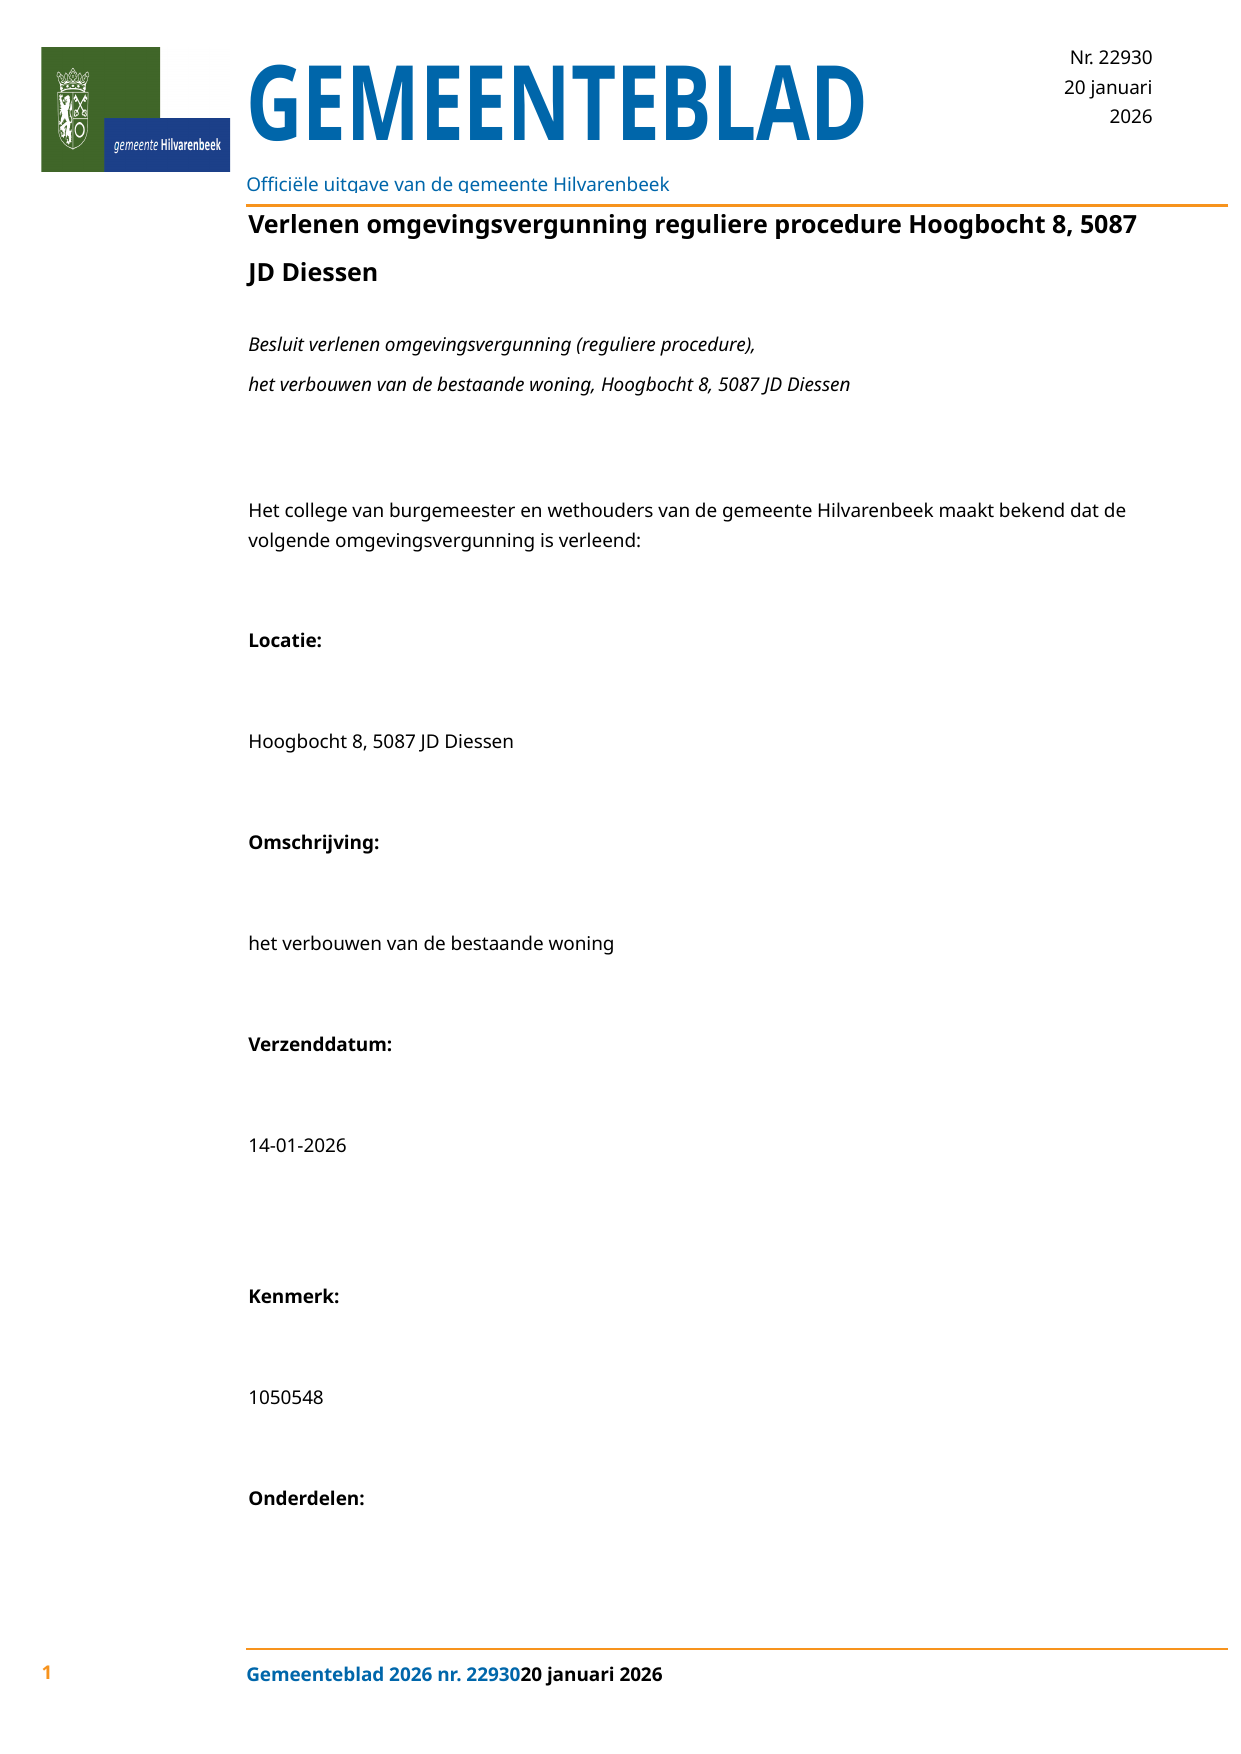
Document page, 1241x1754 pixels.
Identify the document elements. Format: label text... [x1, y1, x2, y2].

text het verbouwen van de bestaande woning, Hoogbocht 8, 5087 JD Diessen [248, 371, 1152, 396]
text 1050548 [248, 1384, 1152, 1410]
text Hoogbocht 8, 5087 JD Diessen [248, 728, 1152, 754]
text Locatie: [248, 628, 1152, 653]
picture [41, 47, 231, 172]
text Verlenen omgevingsvergunning reguliere procedure Hoogbocht 8, 5087 JD Diessen [248, 207, 1152, 288]
text Het college van burgemeester en wethouders van de gemeente Hilvarenbeek maakt bekend dat de volgende omgevingsvergunning is verleend: [248, 497, 1152, 553]
text Onderdelen: [248, 1485, 1152, 1511]
text 14-01-2026 [248, 1132, 1152, 1158]
text Kenmerk: [248, 1283, 1152, 1309]
text Besluit verlenen omgevingsvergunning (reguliere procedure), [248, 331, 1152, 357]
text Verzenddatum: [248, 1031, 1152, 1057]
text het verbouwen van de bestaande woning [248, 930, 1152, 956]
text Omschrijving: [248, 829, 1152, 855]
